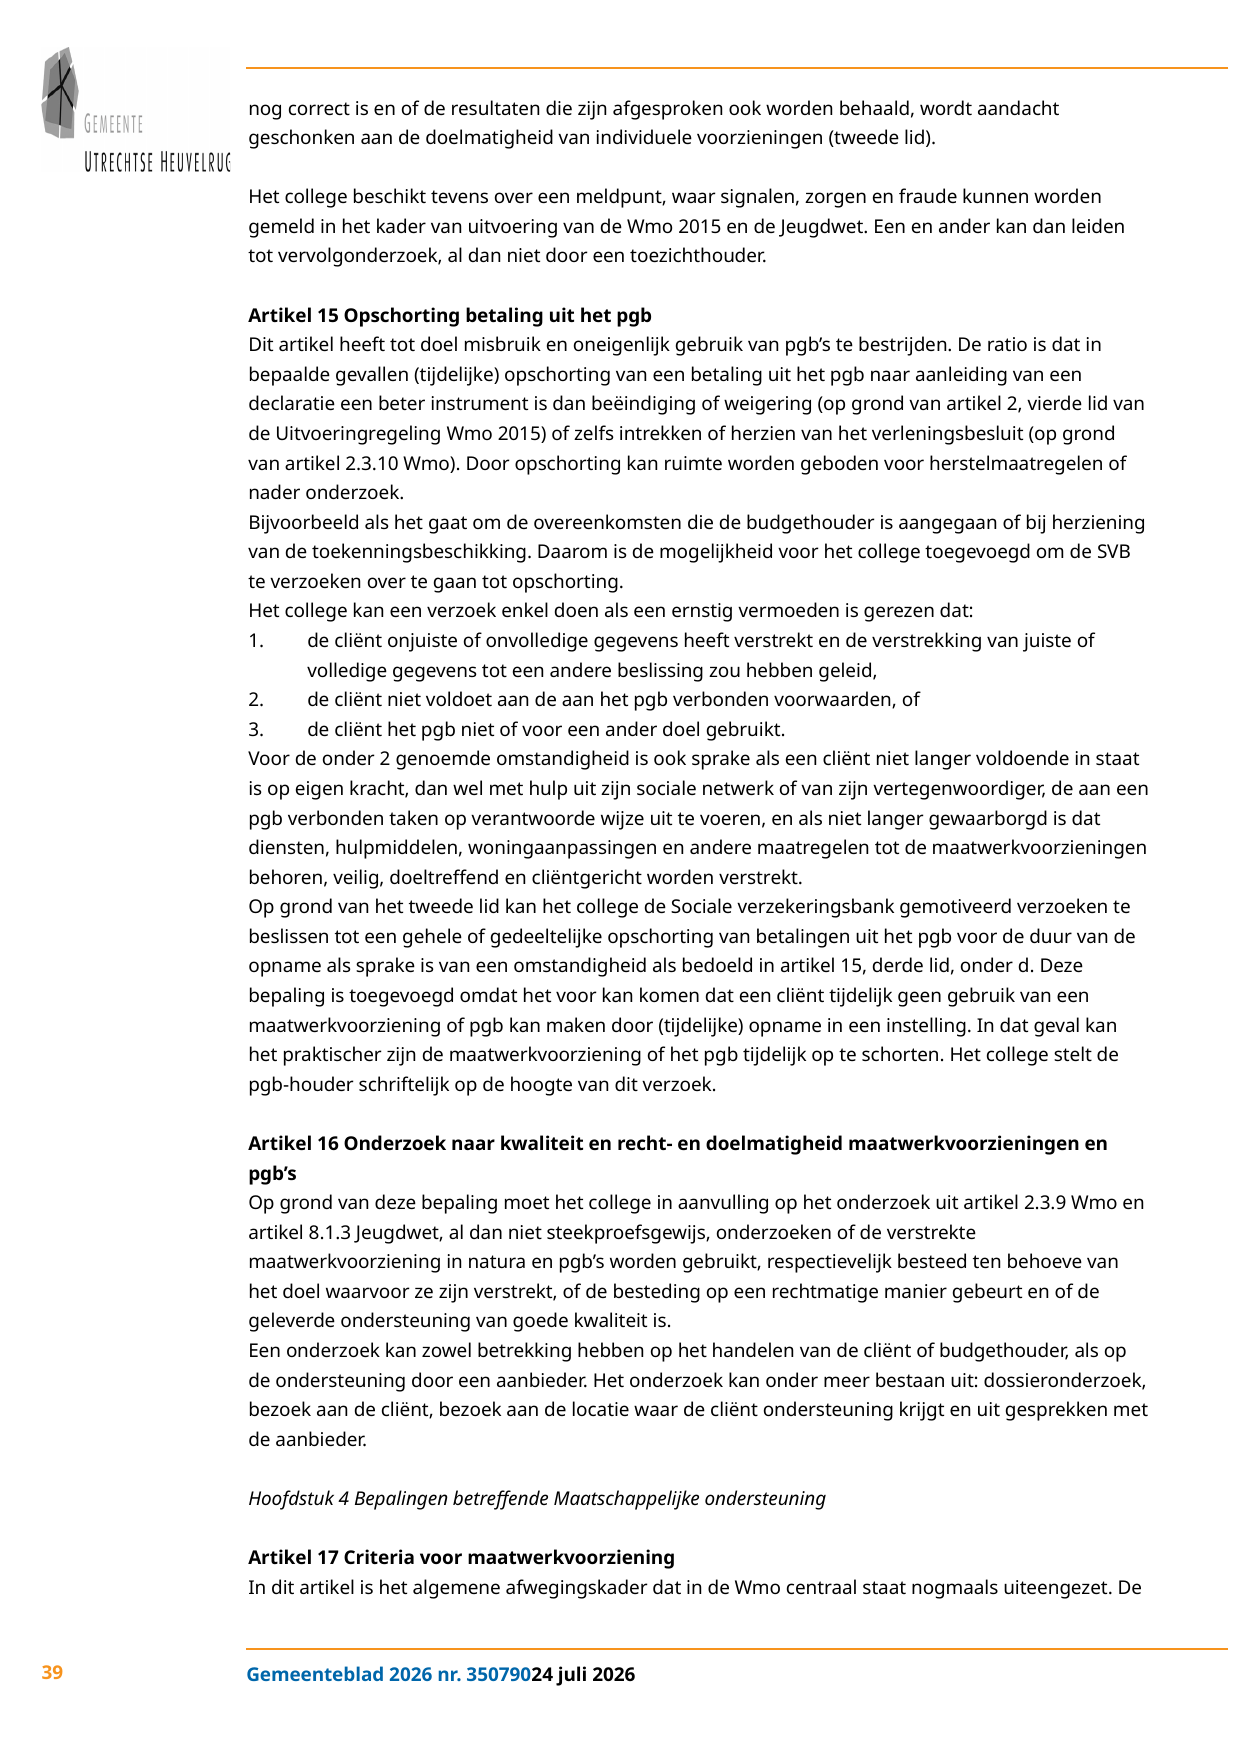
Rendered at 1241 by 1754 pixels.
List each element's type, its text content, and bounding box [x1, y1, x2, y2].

text Op grond van het tweede lid kan het college de Sociale verzekeringsbank gemotiveerd verzoeken te beslissen tot een gehele of gedeeltelijke opschorting van betalingen uit het pgb voor de duur van de opname als sprake is van een omstandigheid als bedoeld in artikel 15, derde lid, onder d. Deze bepaling is toegevoegd omdat het voor kan komen dat een cliënt tijdelijk geen gebruik van een maatwerkvoorziening of pgb kan maken door (tijdelijke) opname in een instelling. In dat geval kan het praktischer zijn de maatwerkvoorziening of het pgb tijdelijk op te schorten. Het college stelt de pgb-houder schriftelijk op de hoogte van dit verzoek. [248, 893, 1152, 1097]
text Voor de onder 2 genoemde omstandigheid is ook sprake als een cliënt niet langer voldoende in staat is op eigen kracht, dan wel met hulp uit zijn sociale netwerk of van zijn vertegenwoordiger, de aan een pgb verbonden taken op verantwoorde wijze uit te voeren, en als niet langer gewaarborgd is dat diensten, hulpmiddelen, woningaanpassingen en andere maatregelen tot de maatwerkvoorzieningen behoren, veilig, doeltreffend en cliëntgericht worden verstrekt. [248, 746, 1152, 890]
text Artikel 17 Criteria voor maatwerkvoorziening [248, 1544, 1152, 1570]
text Het college kan een verzoek enkel doen als een ernstig vermoeden is gerezen dat: [248, 598, 1152, 623]
list de cliënt het pgb niet of voor een ander doel gebruikt. [248, 716, 1152, 742]
text Het college beschikt tevens over een meldpunt, waar signalen, zorgen en fraude kunnen worden gemeld in het kader van uitvoering van de Wmo 2015 en de Jeugdwet. Een en ander kan dan leiden tot vervolgonderzoek, al dan niet door een toezichthouder. [248, 183, 1152, 268]
list de cliënt onjuiste of onvolledige gegevens heeft verstrekt en de verstrekking van juiste of volledige gegevens tot een andere beslissing zou hebben geleid, [248, 627, 1152, 683]
text Op grond van deze bepaling moet het college in aanvulling op het onderzoek uit artikel 2.3.9 Wmo en artikel 8.1.3 Jeugdwet, al dan niet steekproefsgewijs, onderzoeken of de verstrekte maatwerkvoorziening in natura en pgb’s worden gebruikt, respectievelijk besteed ten behoeve van het doel waarvoor ze zijn verstrekt, of de besteding op een rechtmatige manier gebeurt en of de geleverde ondersteuning van goede kwaliteit is. [248, 1189, 1152, 1333]
picture [41, 47, 231, 172]
text Artikel 16 Onderzoek naar kwaliteit en recht- en doelmatigheid maatwerkvoorzieningen en pgb’s [248, 1130, 1152, 1186]
list de cliënt niet voldoet aan de aan het pgb verbonden voorwaarden, of [248, 686, 1152, 712]
text Een onderzoek kan zowel betrekking hebben op het handelen van de cliënt of budgethouder, als op de ondersteuning door een aanbieder. Het onderzoek kan onder meer bestaan uit: dossieronderzoek, bezoek aan de cliënt, bezoek aan de locatie waar de cliënt ondersteuning krijgt en uit gesprekken met de aanbieder. [248, 1337, 1152, 1452]
text In dit artikel is het algemene afwegingskader dat in de Wmo centraal staat nogmaals uiteengezet. De [248, 1574, 1152, 1600]
text Hoofdstuk 4 Bepalingen betreffende Maatschappelijke ondersteuning [248, 1485, 1152, 1511]
text Bijvoorbeeld als het gaat om de overeenkomsten die de budgethouder is aangegaan of bij herziening van de toekenningsbeschikking. Daarom is de mogelijkheid voor het college toegevoegd om de SVB te verzoeken over te gaan tot opschorting. [248, 509, 1152, 594]
text Dit artikel heeft tot doel misbruik en oneigenlijk gebruik van pgb’s te bestrijden. De ratio is dat in bepaalde gevallen (tijdelijke) opschorting van een betaling uit het pgb naar aanleiding van een declaratie een beter instrument is dan beëindiging of weigering (op grond van artikel 2, vierde lid van de Uitvoeringregeling Wmo 2015) of zelfs intrekken of herzien van het verleningsbesluit (op grond van artikel 2.3.10 Wmo). Door opschorting kan ruimte worden geboden voor herstelmaatregelen of nader onderzoek. [248, 331, 1152, 505]
text nog correct is en of de resultaten die zijn afgesproken ook worden behaald, wordt aandacht geschonken aan de doelmatigheid van individuele voorzieningen (tweede lid). [248, 95, 1152, 150]
text Artikel 15 Opschorting betaling uit het pgb [248, 302, 1152, 328]
